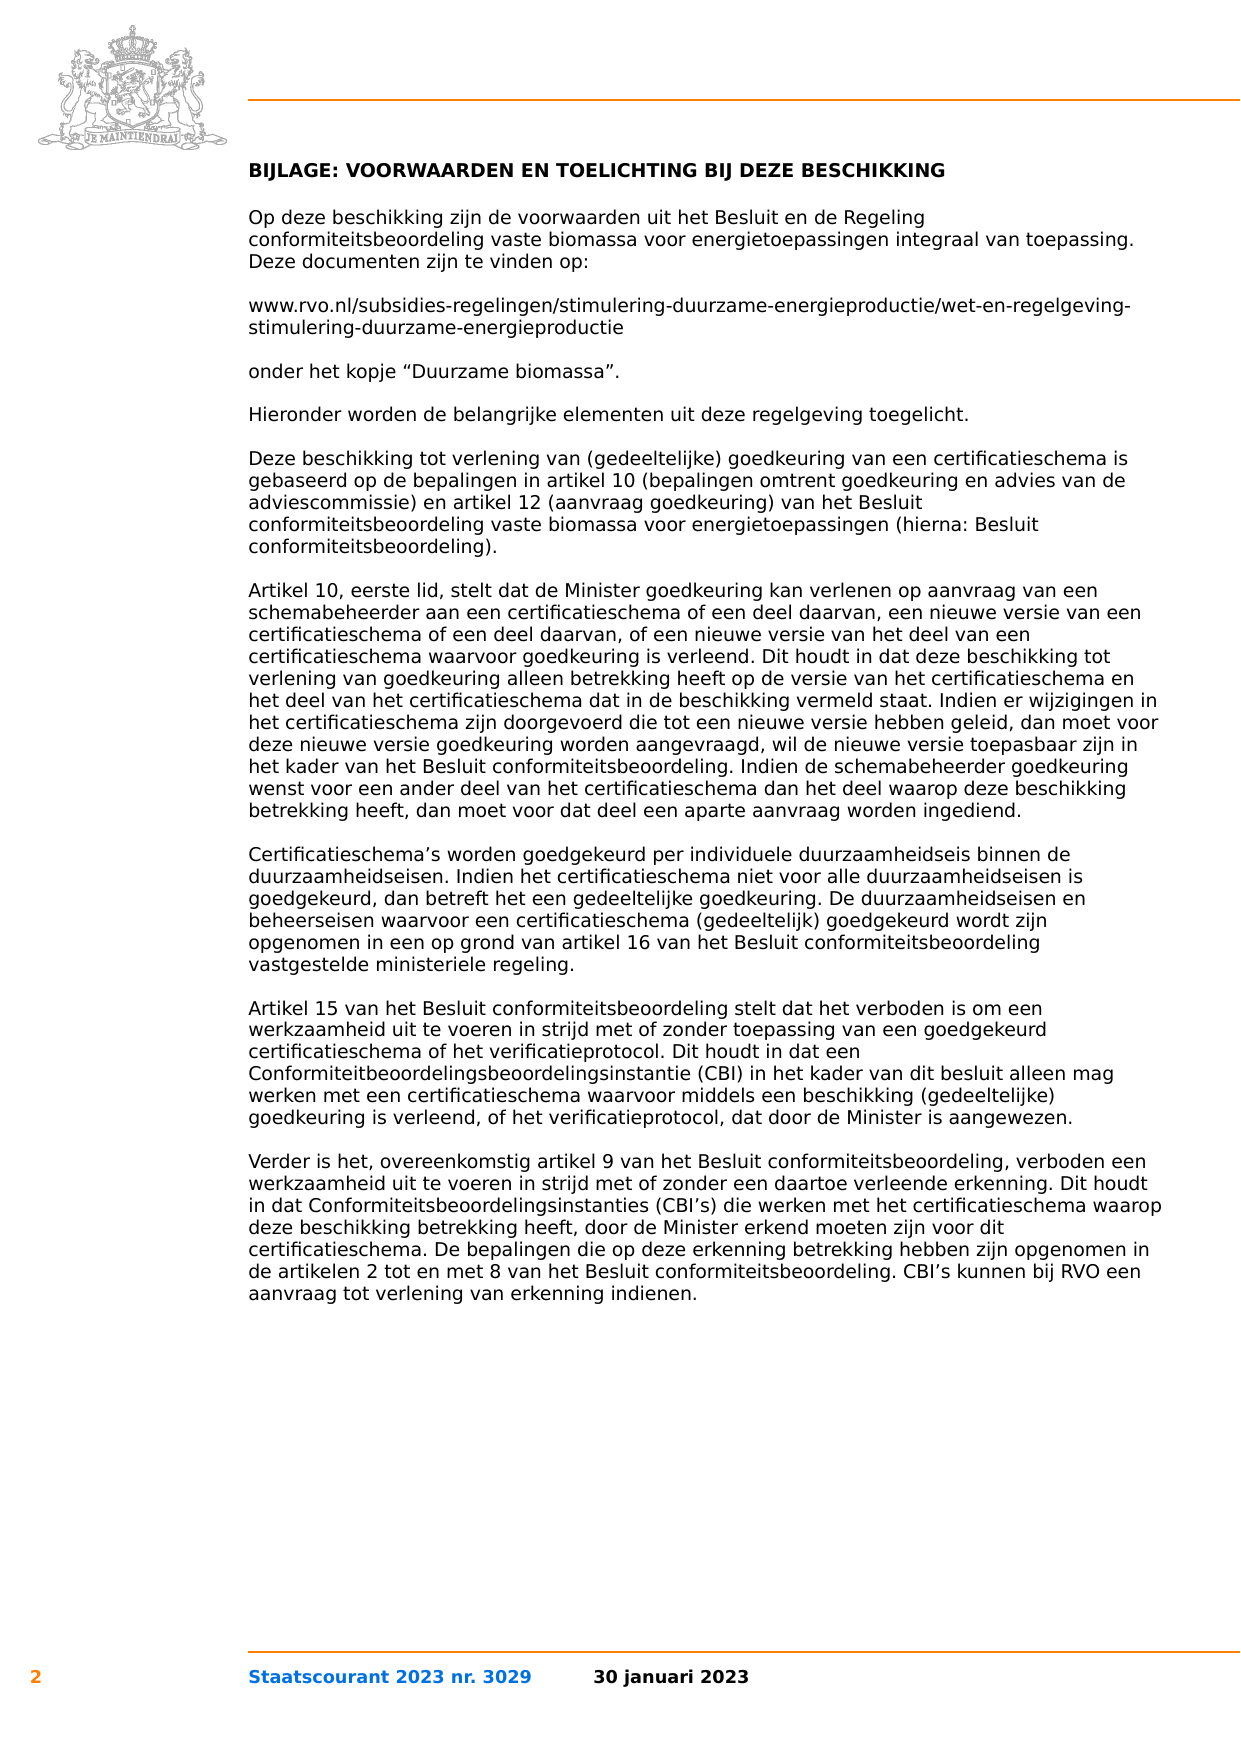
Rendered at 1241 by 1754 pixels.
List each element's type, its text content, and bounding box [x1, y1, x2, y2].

subtitle BIJLAGE: VOORWAARDEN EN TOELICHTING BIJ DEZE BESCHIKKING [248, 160, 1163, 182]
text Verder is het, overeenkomstig artikel 9 van het Besluit conformiteitsbeoordeling, verboden een werkzaamheid uit te voeren in strijd met of zonder een daartoe verleende erkenning. Dit houdt in dat Conformiteitsbeoordelingsinstanties (CBI’s) die werken met het certificatieschema waarop deze beschikking betrekking heeft, door de Minister erkend moeten zijn voor dit certificatieschema. De bepalingen die op deze erkenning betrekking hebben zijn opgenomen in de artikelen 2 tot en met 8 van het Besluit conformiteitsbeoordeling. CBI’s kunnen bij RVO een aanvraag tot verlening van erkenning indienen. [248, 1151, 1163, 1305]
text Certificatieschema’s worden goedgekeurd per individuele duurzaamheidseis binnen de duurzaamheidseisen. Indien het certificatieschema niet voor alle duurzaamheidseisen is goedgekeurd, dan betreft het een gedeeltelijke goedkeuring. De duurzaamheidseisen en beheerseisen waarvoor een certificatieschema (gedeeltelijk) goedgekeurd wordt zijn opgenomen in een op grond van artikel 16 van het Besluit conformiteitsbeoordeling vastgestelde ministeriele regeling. [248, 844, 1163, 976]
text Deze beschikking tot verlening van (gedeeltelijke) goedkeuring van een certificatieschema is gebaseerd op de bepalingen in artikel 10 (bepalingen omtrent goedkeuring en advies van de adviescommissie) en artikel 12 (aanvraag goedkeuring) van het Besluit conformiteitsbeoordeling vaste biomassa voor energietoepassingen (hierna: Besluit conformiteitsbeoordeling). [248, 448, 1163, 558]
text Artikel 10, eerste lid, stelt dat de Minister goedkeuring kan verlenen op aanvraag van een schemabeheerder aan een certificatieschema of een deel daarvan, een nieuwe versie van een certificatieschema of een deel daarvan, of een nieuwe versie van het deel van een certificatieschema waarvoor goedkeuring is verleend. Dit houdt in dat deze beschikking tot verlening van goedkeuring alleen betrekking heeft op de versie van het certificatieschema en het deel van het certificatieschema dat in de beschikking vermeld staat. Indien er wijzigingen in het certificatieschema zijn doorgevoerd die tot een nieuwe versie hebben geleid, dan moet voor deze nieuwe versie goedkeuring worden aangevraagd, wil de nieuwe versie toepasbaar zijn in het kader van het Besluit conformiteitsbeoordeling. Indien de schemabeheerder goedkeuring wenst voor een ander deel van het certificatieschema dan het deel waarop deze beschikking betrekking heeft, dan moet voor dat deel een aparte aanvraag worden ingediend. [248, 580, 1163, 822]
text www.rvo.nl/subsidies-regelingen/stimulering-duurzame-energieproductie/wet-en-regelgeving-stimulering-duurzame-energieproductie [248, 295, 1163, 339]
text onder het kopje “Duurzame biomassa”. [248, 361, 1163, 382]
picture [38, 25, 227, 150]
text Artikel 15 van het Besluit conformiteitsbeoordeling stelt dat het verboden is om een werkzaamheid uit te voeren in strijd met of zonder toepassing van een goedgekeurd certificatieschema of het verificatieprotocol. Dit houdt in dat een Conformiteitbeoordelingsbeoordelingsinstantie (CBI) in het kader van dit besluit alleen mag werken met een certificatieschema waarvoor middels een beschikking (gedeeltelijke) goedkeuring is verleend, of het verificatieprotocol, dat door de Minister is aangewezen. [248, 997, 1163, 1129]
text Op deze beschikking zijn de voorwaarden uit het Besluit en de Regeling conformiteitsbeoordeling vaste biomassa voor energietoepassingen integraal van toepassing. Deze documenten zijn te vinden op: [248, 207, 1163, 273]
text Hieronder worden de belangrijke elementen uit deze regelgeving toegelicht. [248, 404, 1163, 426]
